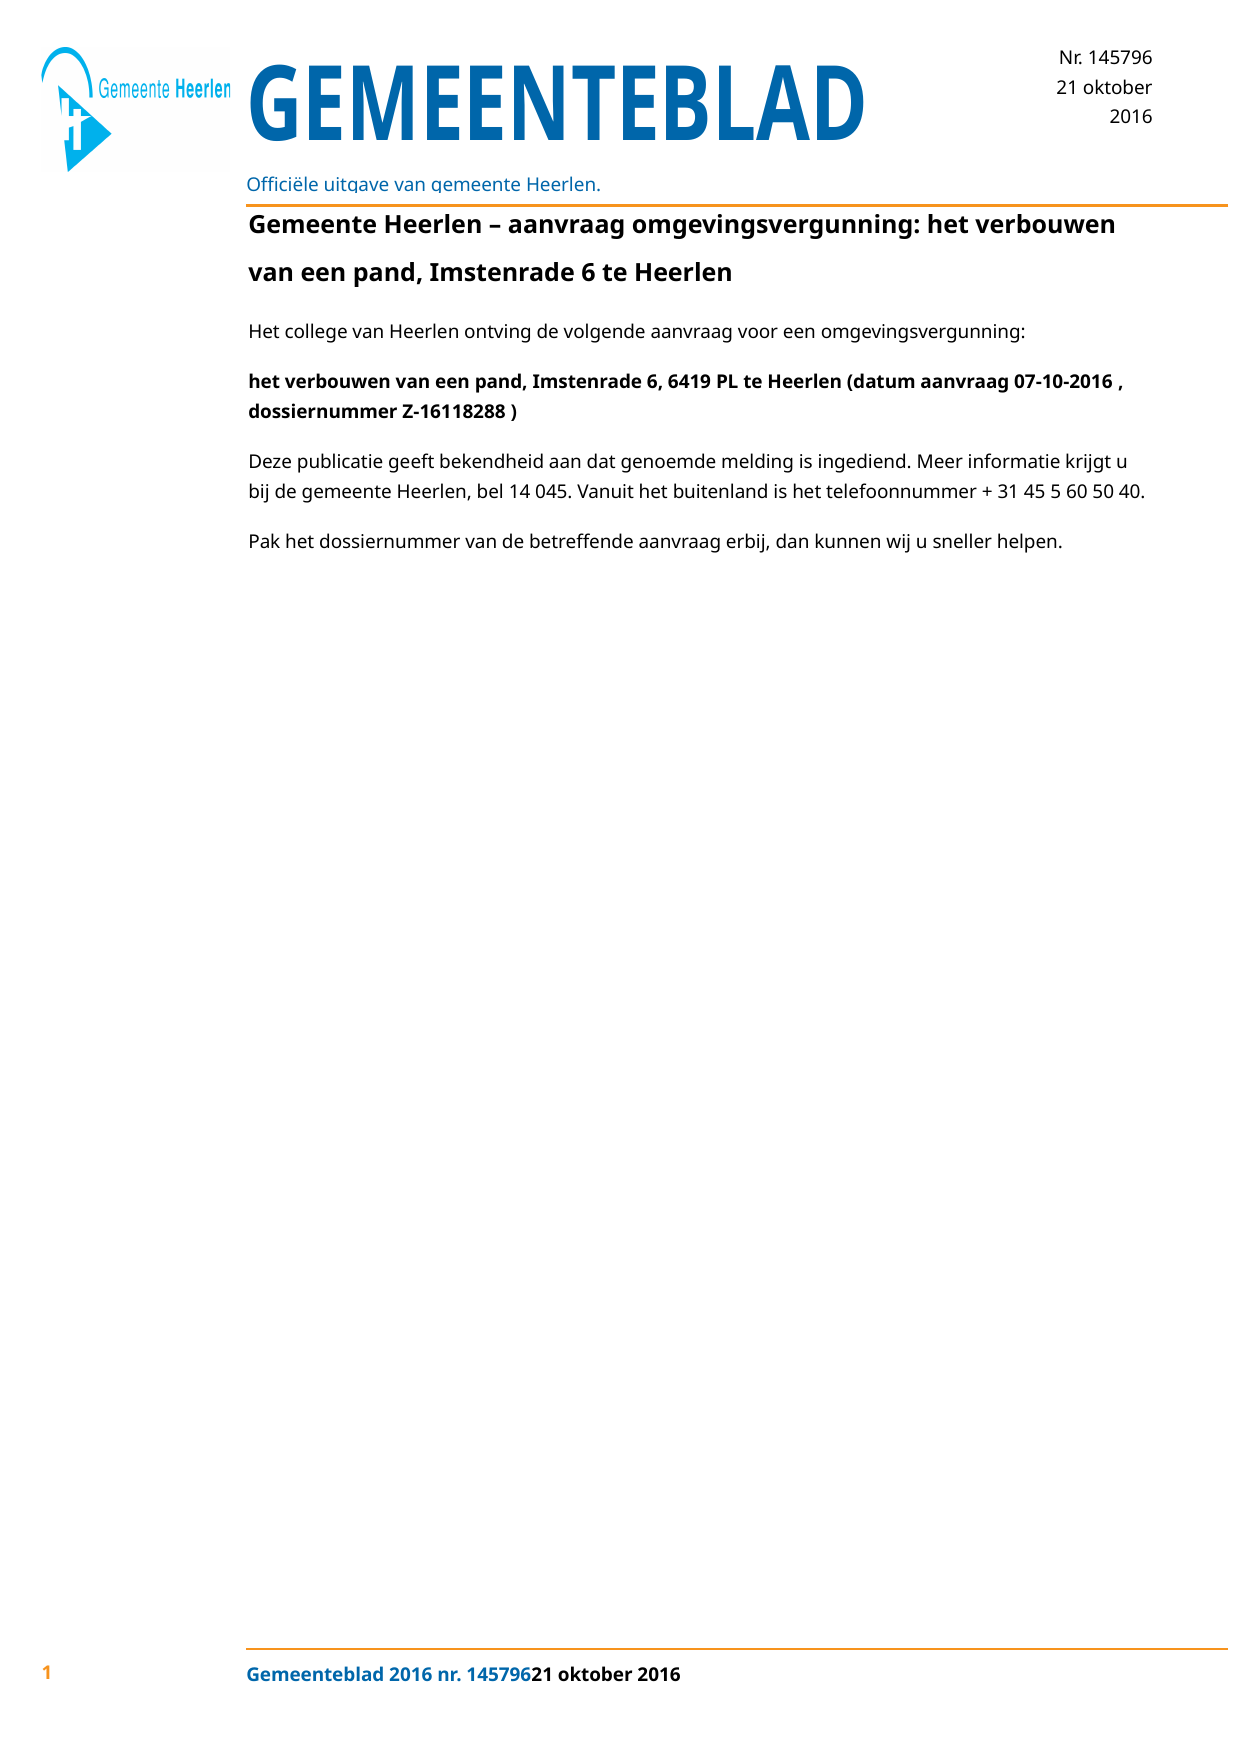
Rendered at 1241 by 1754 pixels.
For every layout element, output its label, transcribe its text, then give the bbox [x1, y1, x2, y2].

picture [41, 47, 231, 172]
text Het college van Heerlen ontving de volgende aanvraag voor een omgevingsvergunning: [248, 318, 1152, 344]
text het verbouwen van een pand, Imstenrade 6, 6419 PL te Heerlen (datum aanvraag 07-10-2016 , dossiernummer Z-16118288 ) [248, 368, 1152, 424]
text Deze publicatie geeft bekendheid aan dat genoemde melding is ingediend. Meer informatie krijgt u bij de gemeente Heerlen, bel 14 045. Vanuit het buitenland is het telefoonnummer + 31 45 5 60 50 40. [248, 448, 1152, 504]
text Pak het dossiernummer van de betreffende aanvraag erbij, dan kunnen wij u sneller helpen. [248, 528, 1152, 554]
text Gemeente Heerlen – aanvraag omgevingsvergunning: het verbouwen van een pand, Imstenrade 6 te Heerlen [248, 207, 1152, 288]
picture [41, 47, 58, 70]
